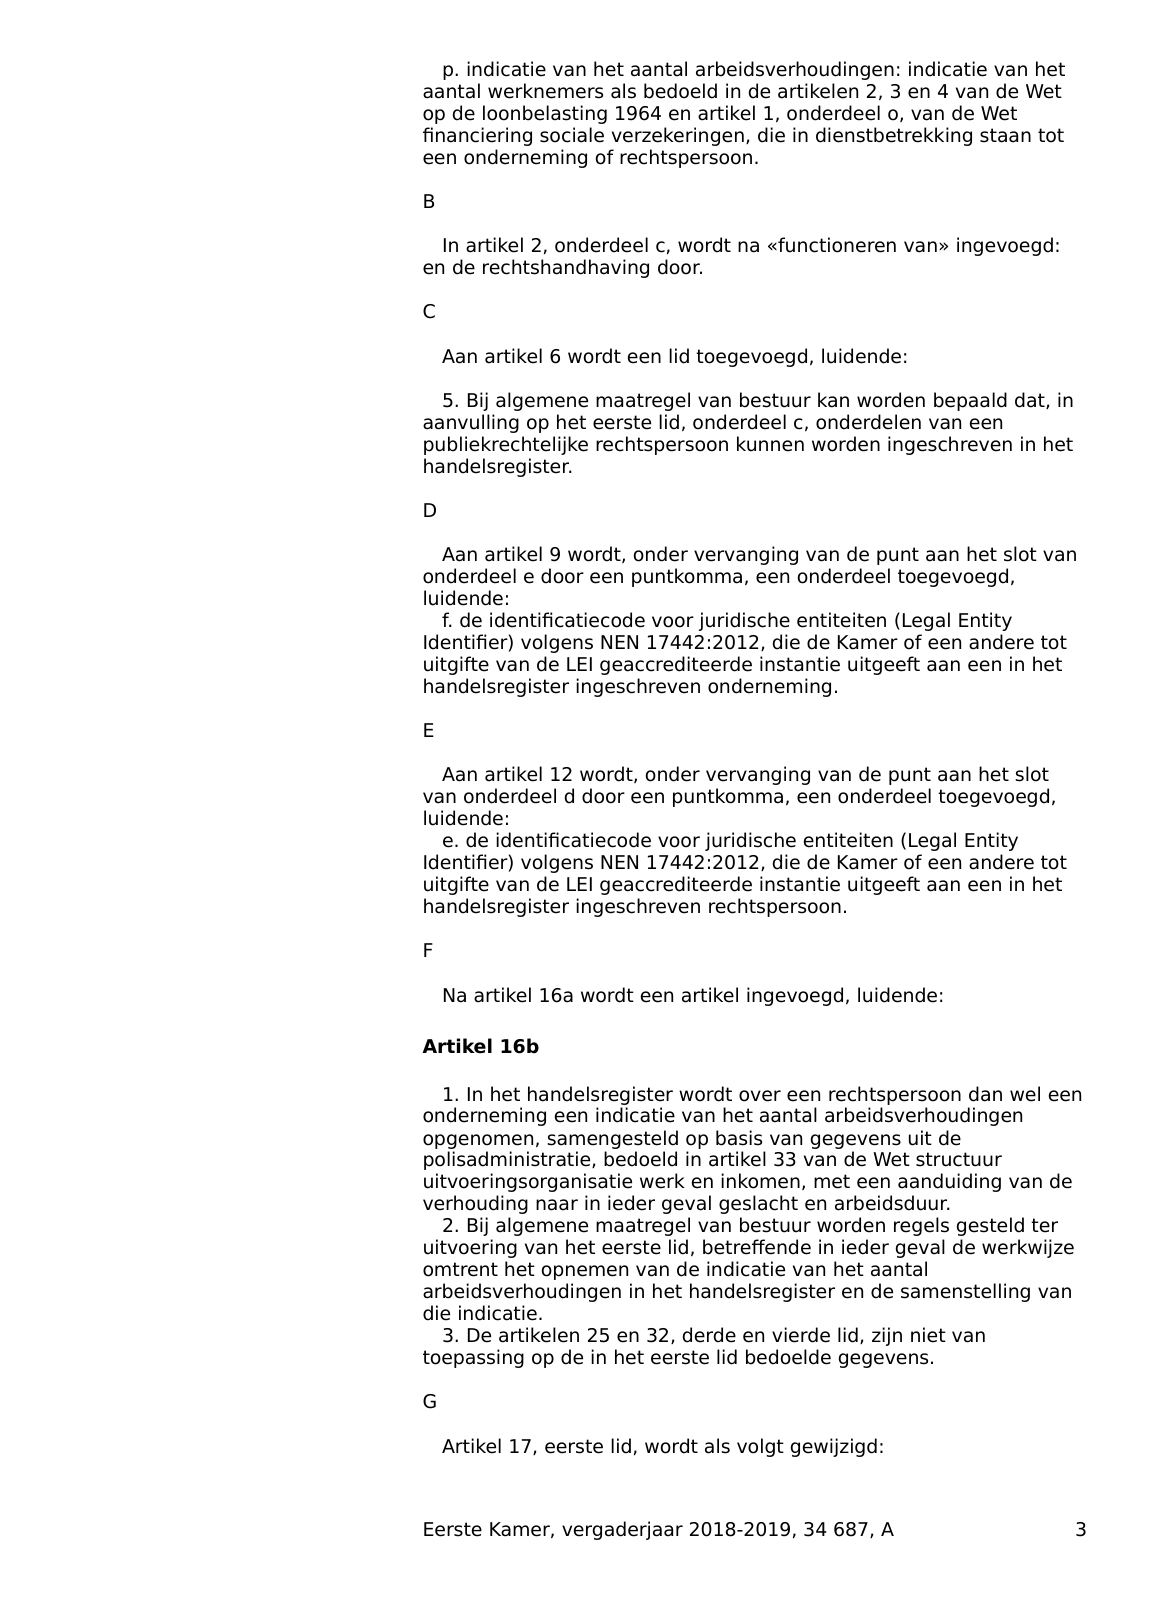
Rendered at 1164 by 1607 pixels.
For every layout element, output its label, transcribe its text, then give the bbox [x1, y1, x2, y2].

text Na artikel 16a wordt een artikel ingevoegd, luidende: [422, 984, 1087, 1006]
text e. de identificatiecode voor juridische entiteiten (Legal Entity Identifier) volgens NEN 17442:2012, die de Kamer of een andere tot uitgifte van de LEI geaccrediteerde instantie uitgeeft aan een in het handelsregister ingeschreven rechtspersoon. [422, 830, 1087, 918]
text In artikel 2, onderdeel c, wordt na «functioneren van» ingevoegd: en de rechtshandhaving door. [422, 235, 1087, 279]
text p. indicatie van het aantal arbeidsverhoudingen: indicatie van het aantal werknemers als bedoeld in de artikelen 2, 3 en 4 van de Wet op de loonbelasting 1964 en artikel 1, onderdeel o, van de Wet financiering sociale verzekeringen, die in dienstbetrekking staan tot een onderneming of rechtspersoon. [422, 59, 1087, 169]
text Artikel 17, eerste lid, wordt als volgt gewijzigd: [422, 1436, 1087, 1457]
text F [422, 940, 1087, 962]
text 1. In het handelsregister wordt over een rechtspersoon dan wel een onderneming een indicatie van het aantal arbeidsverhoudingen opgenomen, samengesteld op basis van gegevens uit de polisadministratie, bedoeld in artikel 33 van de Wet structuur uitvoeringsorganisatie werk en inkomen, met een aanduiding van de verhouding naar in ieder geval geslacht en arbeidsduur. [422, 1083, 1087, 1215]
text B [422, 191, 1087, 213]
text E [422, 720, 1087, 742]
text f. de identificatiecode voor juridische entiteiten (Legal Entity Identifier) volgens NEN 17442:2012, die de Kamer of een andere tot uitgifte van de LEI geaccrediteerde instantie uitgeeft aan een in het handelsregister ingeschreven onderneming. [422, 610, 1087, 698]
text Aan artikel 9 wordt, onder vervanging van de punt aan het slot van onderdeel e door een puntkomma, een onderdeel toegevoegd, luidende: [422, 544, 1087, 610]
text Aan artikel 12 wordt, onder vervanging van de punt aan het slot van onderdeel d door een puntkomma, een onderdeel toegevoegd, luidende: [422, 764, 1087, 830]
text 3. De artikelen 25 en 32, derde en vierde lid, zijn niet van toepassing op de in het eerste lid bedoelde gegevens. [422, 1325, 1087, 1369]
text Aan artikel 6 wordt een lid toegevoegd, luidende: [422, 346, 1087, 368]
text C [422, 301, 1087, 323]
text 5. Bij algemene maatregel van bestuur kan worden bepaald dat, in aanvulling op het eerste lid, onderdeel c, onderdelen van een publiekrechtelijke rechtspersoon kunnen worden ingeschreven in het handelsregister. [422, 390, 1087, 478]
text G [422, 1391, 1087, 1413]
subtitle Artikel 16b [422, 1036, 1087, 1058]
text 2. Bij algemene maatregel van bestuur worden regels gesteld ter uitvoering van het eerste lid, betreffende in ieder geval de werkwijze omtrent het opnemen van de indicatie van het aantal arbeidsverhoudingen in het handelsregister en de samenstelling van die indicatie. [422, 1215, 1087, 1325]
text D [422, 500, 1087, 522]
